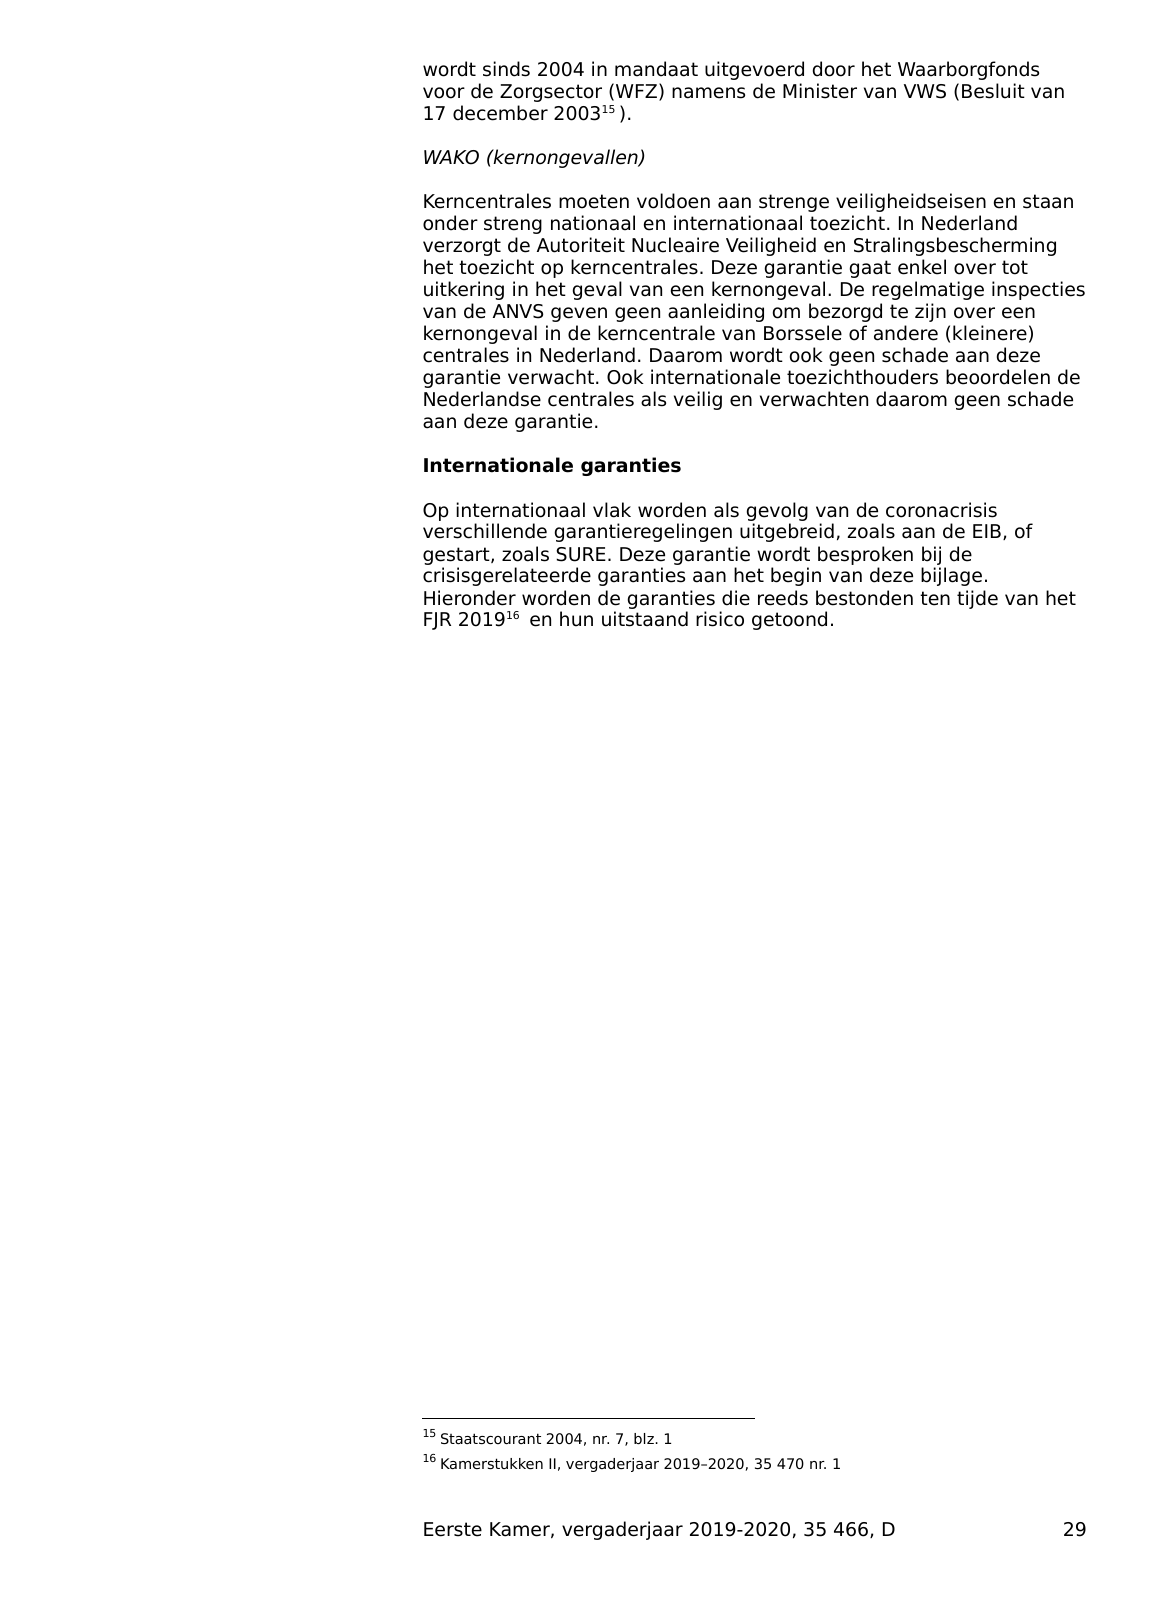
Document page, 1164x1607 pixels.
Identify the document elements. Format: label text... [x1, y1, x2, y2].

text Staatscourant 2004, nr. 7, blz. 1 [422, 1427, 1087, 1449]
subtitle WAKO (kernongevallen) [422, 147, 1087, 169]
text Op internationaal vlak worden als gevolg van de coronacrisis verschillende garantieregelingen uitgebreid, zoals aan de EIB, of gestart, zoals SURE. Deze garantie wordt besproken bij de crisisgerelateerde garanties aan het begin van deze bijlage. Hieronder worden de garanties die reeds bestonden ten tijde van het FJR 2019 en hun uitstaand risico getoond. [422, 499, 1087, 631]
subtitle Internationale garanties [422, 455, 1087, 477]
text Kamerstukken II, vergaderjaar 2019–2020, 35 470 nr. 1 [422, 1452, 1087, 1474]
text wordt sinds 2004 in mandaat uitgevoerd door het Waarborgfonds voor de Zorgsector (WFZ) namens de Minister van VWS (Besluit van 17 december 2003). [422, 59, 1087, 125]
text Kerncentrales moeten voldoen aan strenge veiligheidseisen en staan onder streng nationaal en internationaal toezicht. In Nederland verzorgt de Autoriteit Nucleaire Veiligheid en Stralingsbescherming het toezicht op kerncentrales. Deze garantie gaat enkel over tot uitkering in het geval van een kernongeval. De regelmatige inspecties van de ANVS geven geen aanleiding om bezorgd te zijn over een kernongeval in de kerncentrale van Borssele of andere (kleinere) centrales in Nederland. Daarom wordt ook geen schade aan deze garantie verwacht. Ook internationale toezichthouders beoordelen de Nederlandse centrales als veilig en verwachten daarom geen schade aan deze garantie. [422, 191, 1087, 433]
